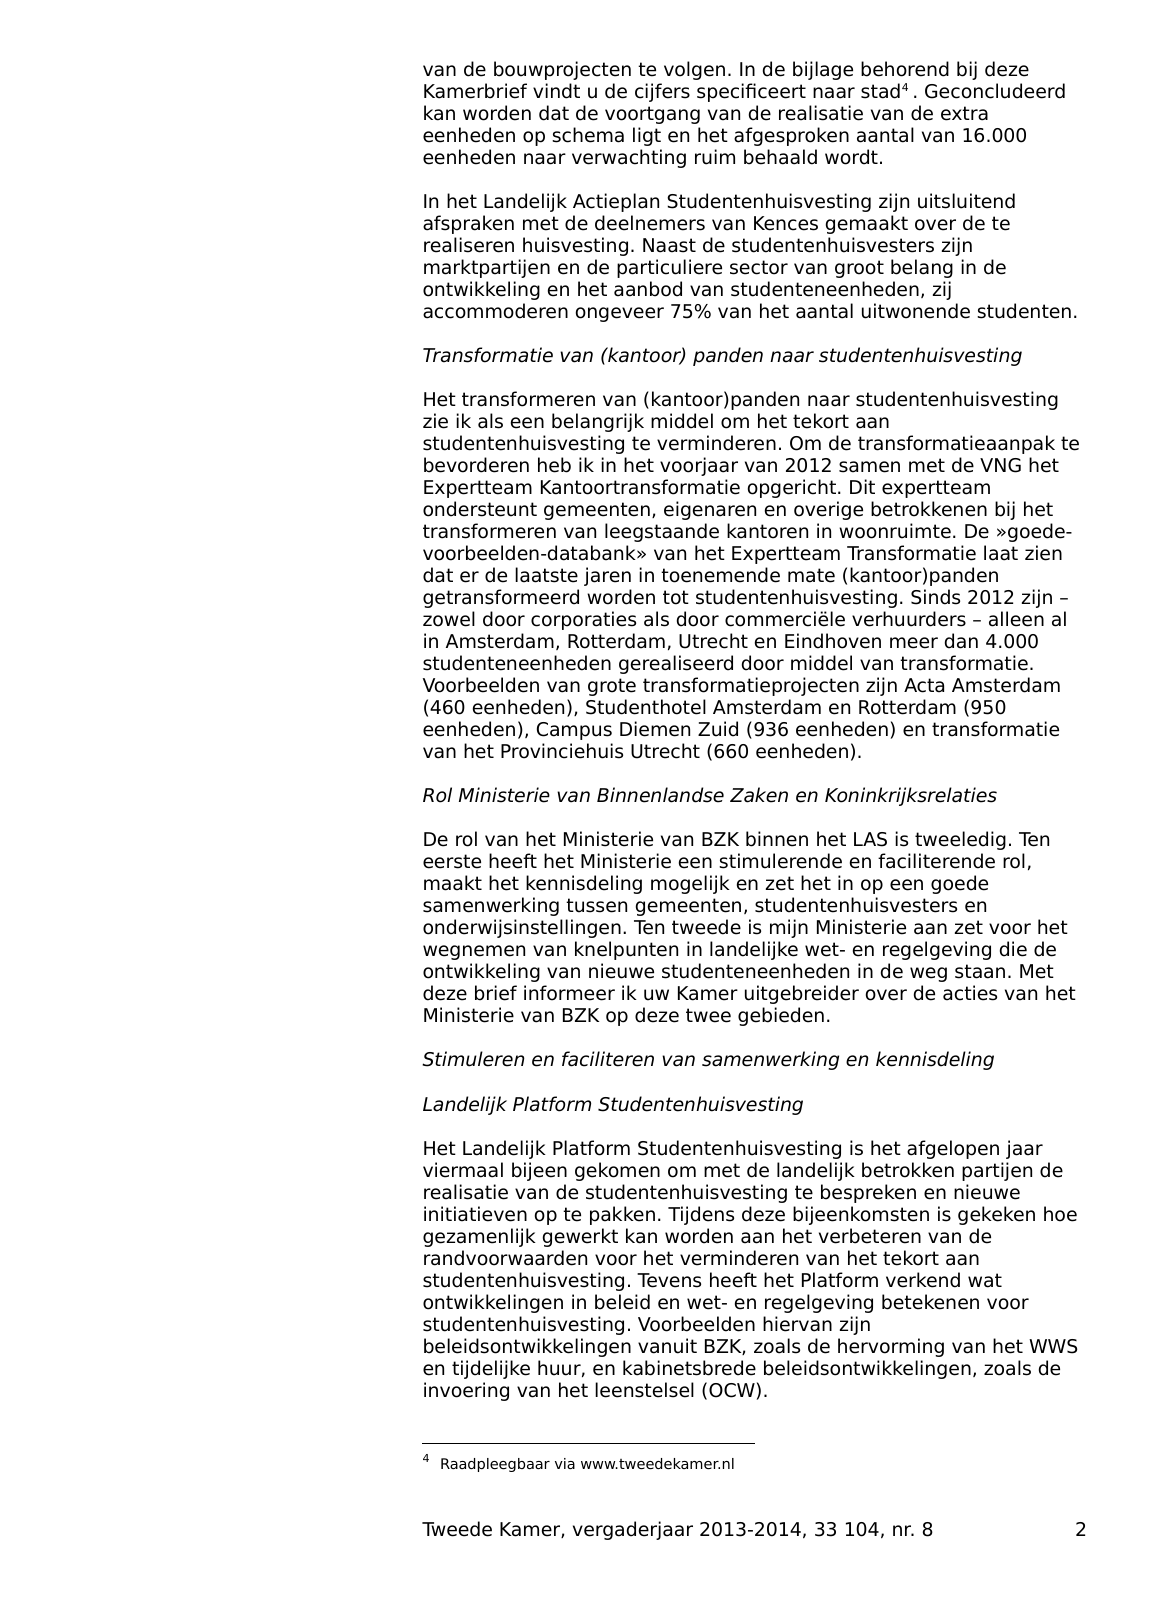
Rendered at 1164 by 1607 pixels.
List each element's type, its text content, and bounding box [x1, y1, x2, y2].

text De rol van het Ministerie van BZK binnen het LAS is tweeledig. Ten eerste heeft het Ministerie een stimulerende en faciliterende rol, maakt het kennisdeling mogelijk en zet het in op een goede samenwerking tussen gemeenten, studentenhuisvesters en onderwijsinstellingen. Ten tweede is mijn Ministerie aan zet voor het wegnemen van knelpunten in landelijke wet- en regelgeving die de ontwikkeling van nieuwe studenteneenheden in de weg staan. Met deze brief informeer ik uw Kamer uitgebreider over de acties van het Ministerie van BZK op deze twee gebieden. [422, 829, 1087, 1027]
text Raadpleegbaar via www.tweedekamer.nl [422, 1452, 1087, 1474]
subtitle Landelijk Platform Studentenhuisvesting [422, 1093, 1087, 1116]
text Het transformeren van (kantoor)panden naar studentenhuisvesting zie ik als een belangrijk middel om het tekort aan studentenhuisvesting te verminderen. Om de transformatieaanpak te bevorderen heb ik in het voorjaar van 2012 samen met de VNG het Expertteam Kantoortransformatie opgericht. Dit expertteam ondersteunt gemeenten, eigenaren en overige betrokkenen bij het transformeren van leegstaande kantoren in woonruimte. De »goede-voorbeelden-databank» van het Expertteam Transformatie laat zien dat er de laatste jaren in toenemende mate (kantoor)panden getransformeerd worden tot studentenhuisvesting. Sinds 2012 zijn – zowel door corporaties als door commerciële verhuurders – alleen al in Amsterdam, Rotterdam, Utrecht en Eindhoven meer dan 4.000 studenteneenheden gerealiseerd door middel van transformatie. Voorbeelden van grote transformatieprojecten zijn Acta Amsterdam (460 eenheden), Studenthotel Amsterdam en Rotterdam (950 eenheden), Campus Diemen Zuid (936 eenheden) en transformatie van het Provinciehuis Utrecht (660 eenheden). [422, 389, 1087, 763]
text Het Landelijk Platform Studentenhuisvesting is het afgelopen jaar viermaal bijeen gekomen om met de landelijk betrokken partijen de realisatie van de studentenhuisvesting te bespreken en nieuwe initiatieven op te pakken. Tijdens deze bijeenkomsten is gekeken hoe gezamenlijk gewerkt kan worden aan het verbeteren van de randvoorwaarden voor het verminderen van het tekort aan studentenhuisvesting. Tevens heeft het Platform verkend wat ontwikkelingen in beleid en wet- en regelgeving betekenen voor studentenhuisvesting. Voorbeelden hiervan zijn beleidsontwikkelingen vanuit BZK, zoals de hervorming van het WWS en tijdelijke huur, en kabinetsbrede beleidsontwikkelingen, zoals de invoering van het leenstelsel (OCW). [422, 1138, 1087, 1401]
subtitle Rol Ministerie van Binnenlandse Zaken en Koninkrijksrelaties [422, 785, 1087, 807]
subtitle Transformatie van (kantoor) panden naar studentenhuisvesting [422, 345, 1087, 367]
text van de bouwprojecten te volgen. In de bijlage behorend bij deze Kamerbrief vindt u de cijfers specificeert naar stad. Geconcludeerd kan worden dat de voortgang van de realisatie van de extra eenheden op schema ligt en het afgesproken aantal van 16.000 eenheden naar verwachting ruim behaald wordt. [422, 59, 1087, 169]
subtitle Stimuleren en faciliteren van samenwerking en kennisdeling [422, 1049, 1087, 1071]
text In het Landelijk Actieplan Studentenhuisvesting zijn uitsluitend afspraken met de deelnemers van Kences gemaakt over de te realiseren huisvesting. Naast de studentenhuisvesters zijn marktpartijen en de particuliere sector van groot belang in de ontwikkeling en het aanbod van studenteneenheden, zij accommoderen ongeveer 75% van het aantal uitwonende studenten. [422, 191, 1087, 323]
